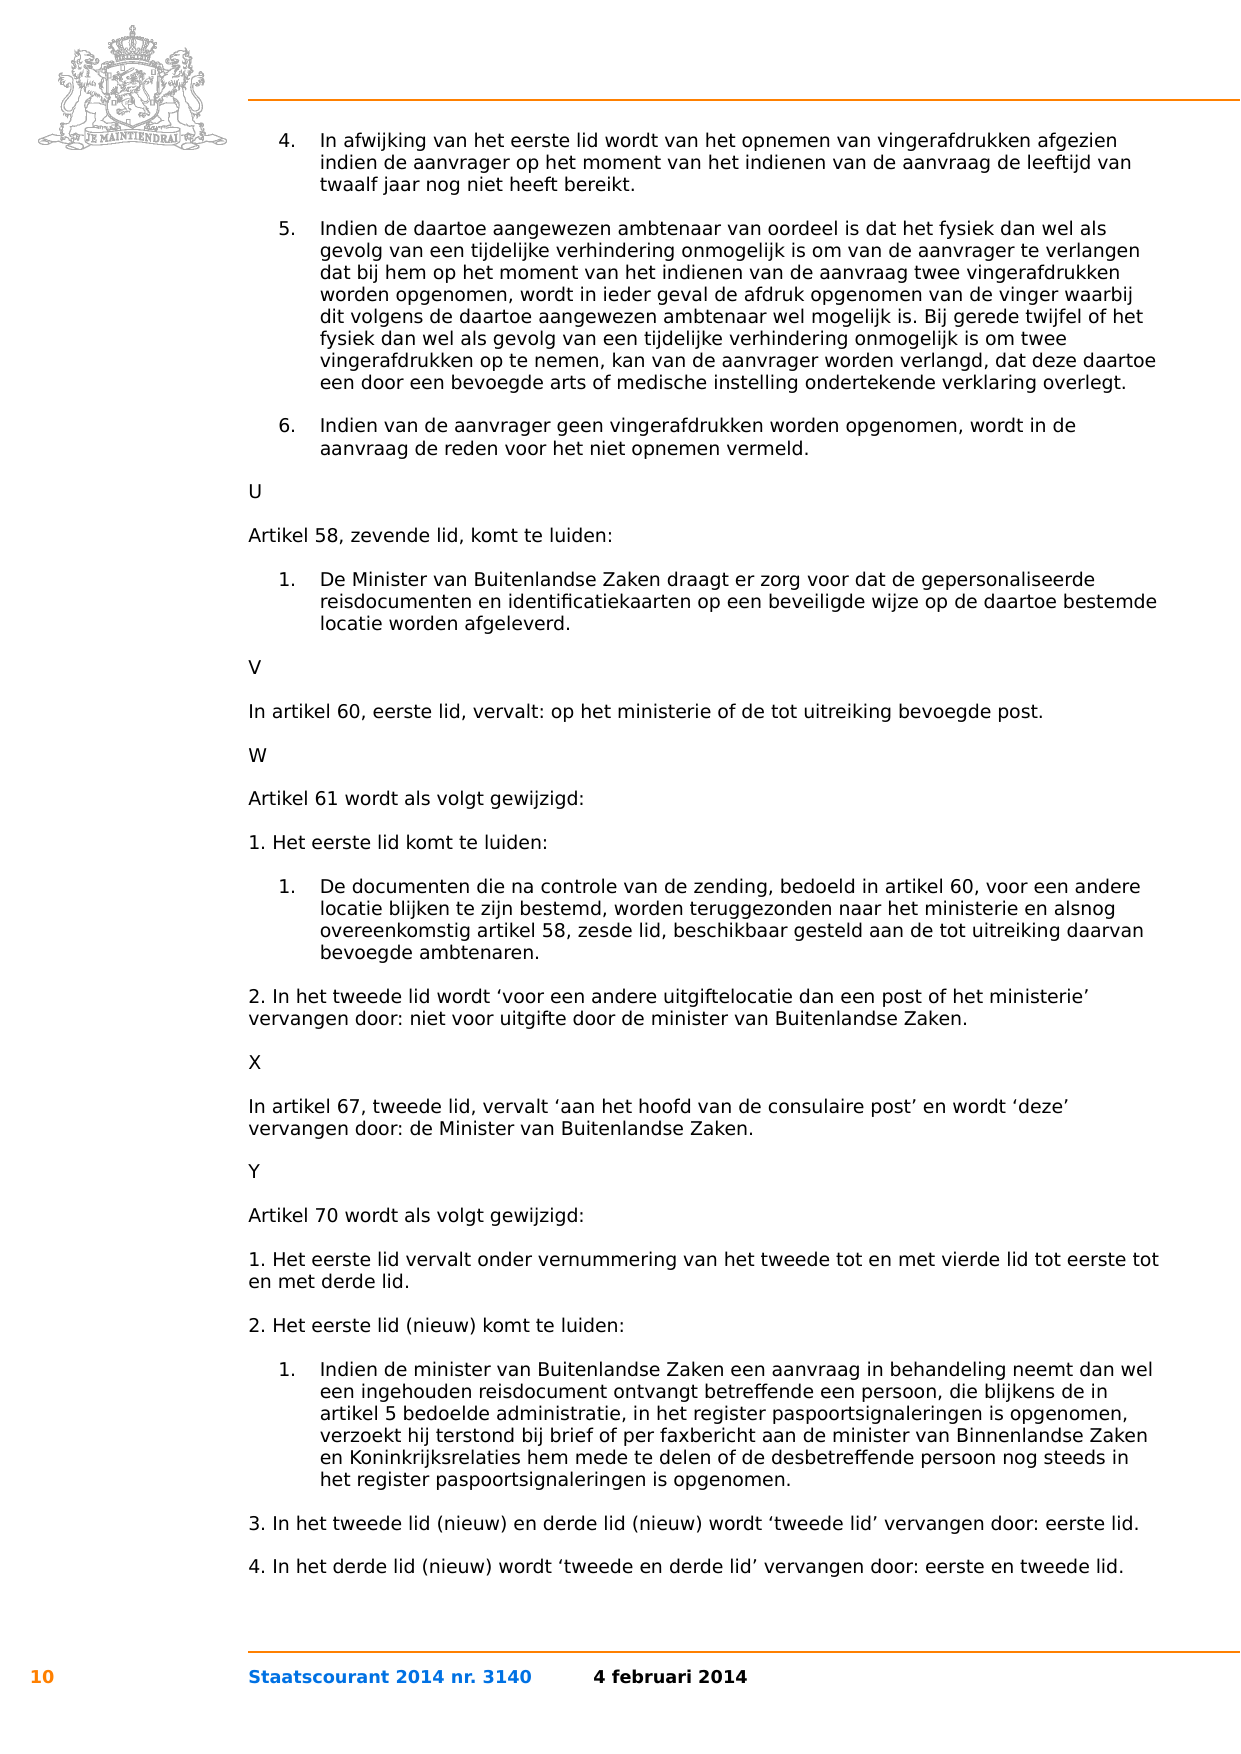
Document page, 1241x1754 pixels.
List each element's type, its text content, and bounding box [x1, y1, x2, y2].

text 1. Het eerste lid komt te luiden: [248, 832, 1163, 854]
text Artikel 61 wordt als volgt gewijzigd: [248, 788, 1163, 810]
text 2. In het tweede lid wordt ‘voor een andere uitgiftelocatie dan een post of het ministerie’ vervangen door: niet voor uitgifte door de minister van Buitenlandse Zaken. [248, 986, 1163, 1030]
text In artikel 67, tweede lid, vervalt ‘aan het hoofd van de consulaire post’ en wordt ‘deze’ vervangen door: de Minister van Buitenlandse Zaken. [248, 1096, 1163, 1139]
text 4. In het derde lid (nieuw) wordt ‘tweede en derde lid’ vervangen door: eerste en tweede lid. [248, 1556, 1163, 1578]
text 3. In het tweede lid (nieuw) en derde lid (nieuw) wordt ‘tweede lid’ vervangen door: eerste lid. [248, 1512, 1163, 1534]
text 4. In afwijking van het eerste lid wordt van het opnemen van vingerafdrukken afgezien indien de aanvrager op het moment van het indienen van de aanvraag de leeftijd van twaalf jaar nog niet heeft bereikt. [278, 130, 1163, 196]
text 6. Indien van de aanvrager geen vingerafdrukken worden opgenomen, wordt in de aanvraag de reden voor het niet opnemen vermeld. [278, 415, 1163, 459]
text In artikel 60, eerste lid, vervalt: op het ministerie of de tot uitreiking bevoegde post. [248, 701, 1163, 723]
text 5. Indien de daartoe aangewezen ambtenaar van oordeel is dat het fysiek dan wel als gevolg van een tijdelijke verhindering onmogelijk is om van de aanvrager te verlangen dat bij hem op het moment van het indienen van de aanvraag twee vingerafdrukken worden opgenomen, wordt in ieder geval de afdruk opgenomen van de vinger waarbij dit volgens de daartoe aangewezen ambtenaar wel mogelijk is. Bij gerede twijfel of het fysiek dan wel als gevolg van een tijdelijke verhindering onmogelijk is om twee vingerafdrukken op te nemen, kan van de aanvrager worden verlangd, dat deze daartoe een door een bevoegde arts of medische instelling ondertekende verklaring overlegt. [278, 218, 1163, 393]
text 1. De Minister van Buitenlandse Zaken draagt er zorg voor dat de gepersonaliseerde reisdocumenten en identificatiekaarten op een beveiligde wijze op de daartoe bestemde locatie worden afgeleverd. [278, 569, 1163, 635]
text 1. Indien de minister van Buitenlandse Zaken een aanvraag in behandeling neemt dan wel een ingehouden reisdocument ontvangt betreffende een persoon, die blijkens de in artikel 5 bedoelde administratie, in het register paspoortsignaleringen is opgenomen, verzoekt hij terstond bij brief of per faxbericht aan de minister van Binnenlandse Zaken en Koninkrijksrelaties hem mede te delen of de desbetreffende persoon nog steeds in het register paspoortsignaleringen is opgenomen. [278, 1359, 1163, 1491]
text Artikel 70 wordt als volgt gewijzigd: [248, 1205, 1163, 1227]
picture [38, 25, 227, 150]
text 1. Het eerste lid vervalt onder vernummering van het tweede tot en met vierde lid tot eerste tot en met derde lid. [248, 1249, 1163, 1293]
text X [248, 1052, 1163, 1074]
text 1. De documenten die na controle van de zending, bedoeld in artikel 60, voor een andere locatie blijken te zijn bestemd, worden teruggezonden naar het ministerie en alsnog overeenkomstig artikel 58, zesde lid, beschikbaar gesteld aan de tot uitreiking daarvan bevoegde ambtenaren. [278, 876, 1163, 964]
text Y [248, 1161, 1163, 1183]
text W [248, 744, 1163, 766]
text V [248, 657, 1163, 679]
text Artikel 58, zevende lid, komt te luiden: [248, 525, 1163, 547]
text 2. Het eerste lid (nieuw) komt te luiden: [248, 1315, 1163, 1337]
text U [248, 481, 1163, 503]
